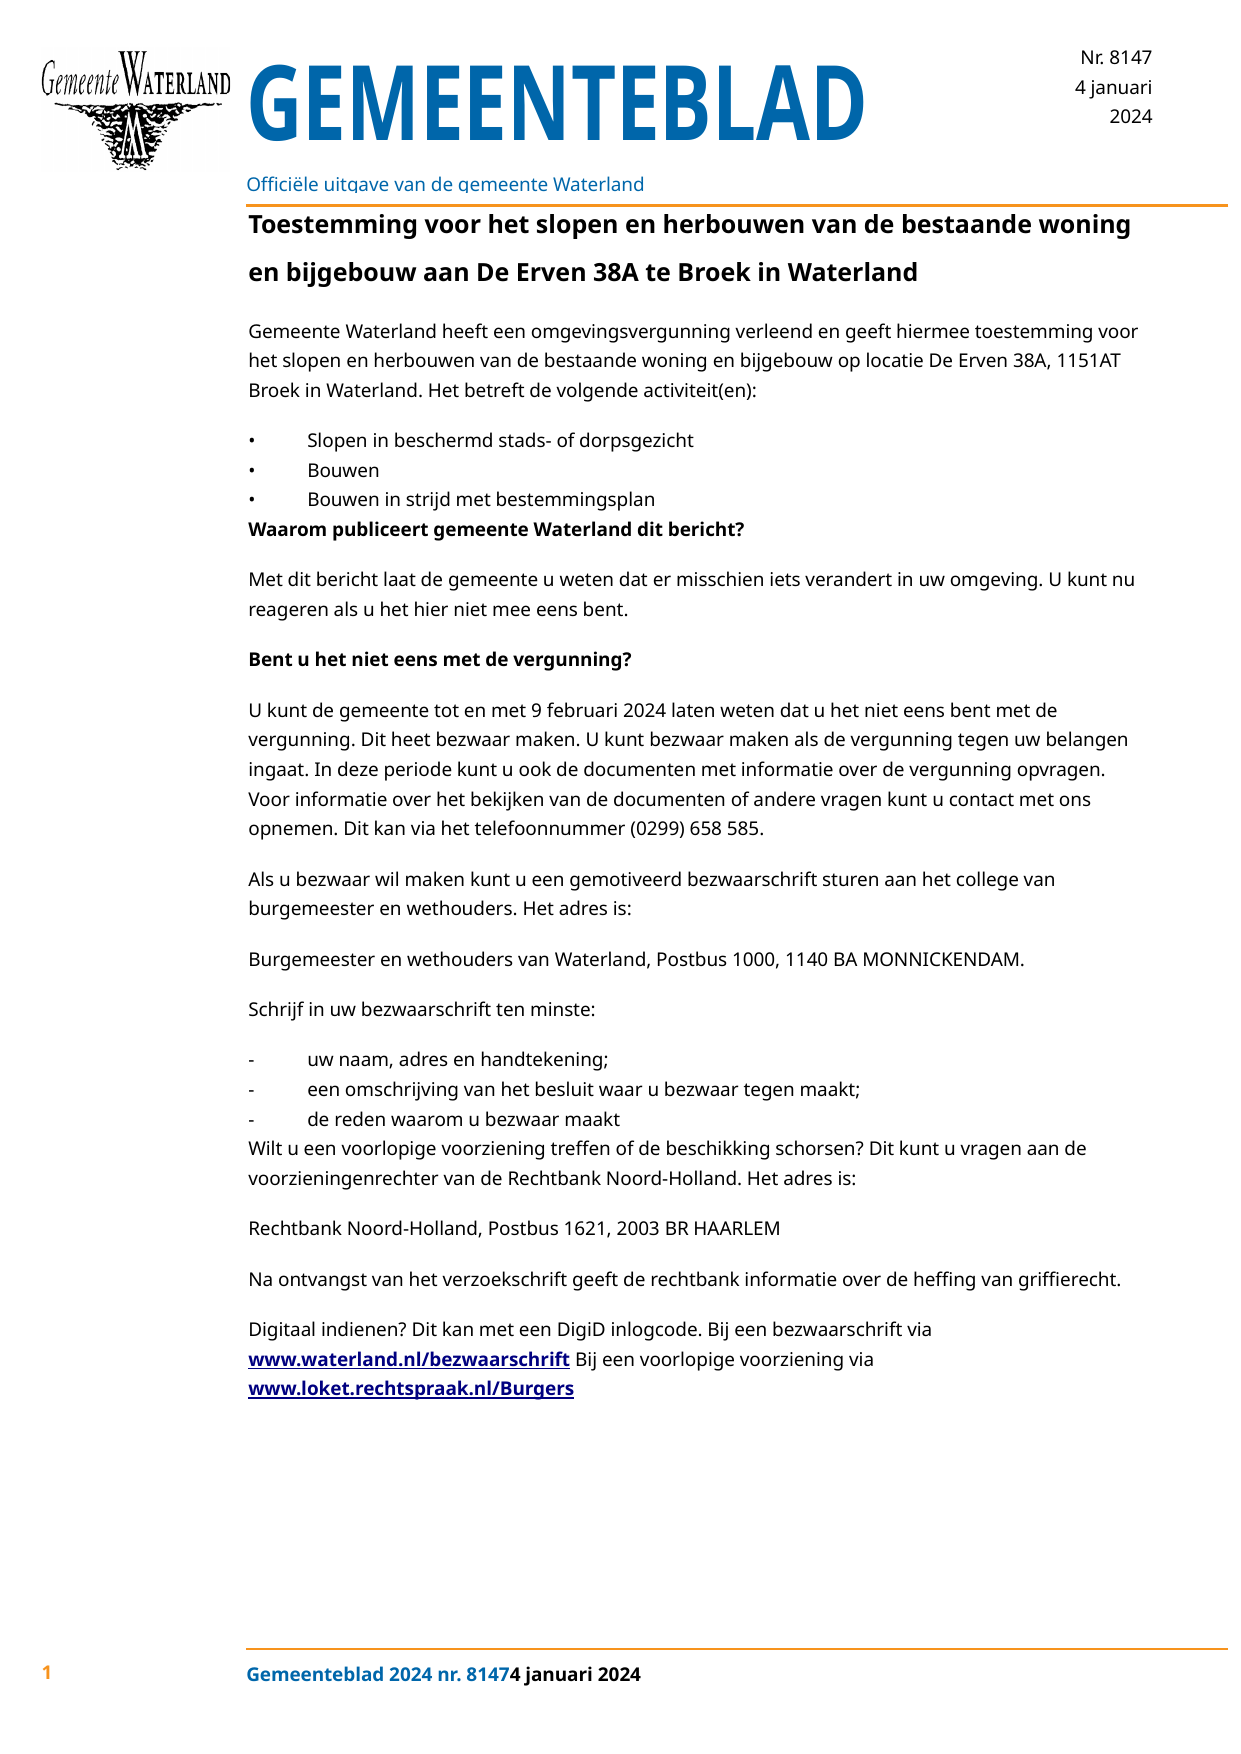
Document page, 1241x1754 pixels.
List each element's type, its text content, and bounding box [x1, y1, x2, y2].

text Na ontvangst van het verzoekschrift geeft de rechtbank informatie over de heffing van griffierecht. [248, 1266, 1152, 1292]
text Schrijf in uw bezwaarschrift ten minste: [248, 996, 1152, 1022]
text Digitaal indienen? Dit kan met een DigiD inlogcode. Bij een bezwaarschrift via www.waterland.nl/bezwaarschrift Bij een voorlopige voorziening via www.loket.rechtspraak.nl/Burgers [248, 1316, 1152, 1401]
text Burgemeester en wethouders van Waterland, Postbus 1000, 1140 BA MONNICKENDAM. [248, 946, 1152, 972]
text Bent u het niet eens met de vergunning? [248, 647, 1152, 672]
text Waarom publiceert gemeente Waterland dit bericht? [248, 516, 1152, 542]
list een omschrijving van het besluit waar u bezwaar tegen maakt; [248, 1076, 1152, 1102]
text U kunt de gemeente tot en met 9 februari 2024 laten weten dat u het niet eens bent met de vergunning. Dit heet bezwaar maken. U kunt bezwaar maken als de vergunning tegen uw belangen ingaat. In deze periode kunt u ook de documenten met informatie over de vergunning opvragen. Voor informatie over het bekijken van de documenten of andere vragen kunt u contact met ons opnemen. Dit kan via het telefoonnummer (0299) 658 585. [248, 697, 1152, 841]
text Als u bezwaar wil maken kunt u een gemotiveerd bezwaarschrift sturen aan het college van burgemeester en wethouders. Het adres is: [248, 866, 1152, 921]
list de reden waarom u bezwaar maakt [248, 1106, 1152, 1132]
text Rechtbank Noord-Holland, Postbus 1621, 2003 BR HAARLEM [248, 1215, 1152, 1241]
list uw naam, adres en handtekening; [248, 1047, 1152, 1072]
list Slopen in beschermd stads- of dorpsgezicht [248, 427, 1152, 453]
text Toestemming voor het slopen en herbouwen van de bestaande woning en bijgebouw aan De Erven 38A te Broek in Waterland [248, 207, 1152, 288]
text Met dit bericht laat de gemeente u weten dat er misschien iets verandert in uw omgeving. U kunt nu reageren als u het hier niet mee eens bent. [248, 567, 1152, 622]
text Wilt u een voorlopige voorziening treffen of de beschikking schorsen? Dit kunt u vragen aan de voorzieningenrechter van de Rechtbank Noord-Holland. Het adres is: [248, 1135, 1152, 1191]
picture [41, 47, 231, 172]
text Gemeente Waterland heeft een omgevingsvergunning verleend en geeft hiermee toestemming voor het slopen en herbouwen van de bestaande woning en bijgebouw op locatie De Erven 38A, 1151AT Broek in Waterland. Het betreft de volgende activiteit(en): [248, 318, 1152, 403]
list Bouwen in strijd met bestemmingsplan [248, 487, 1152, 512]
list Bouwen [248, 457, 1152, 483]
